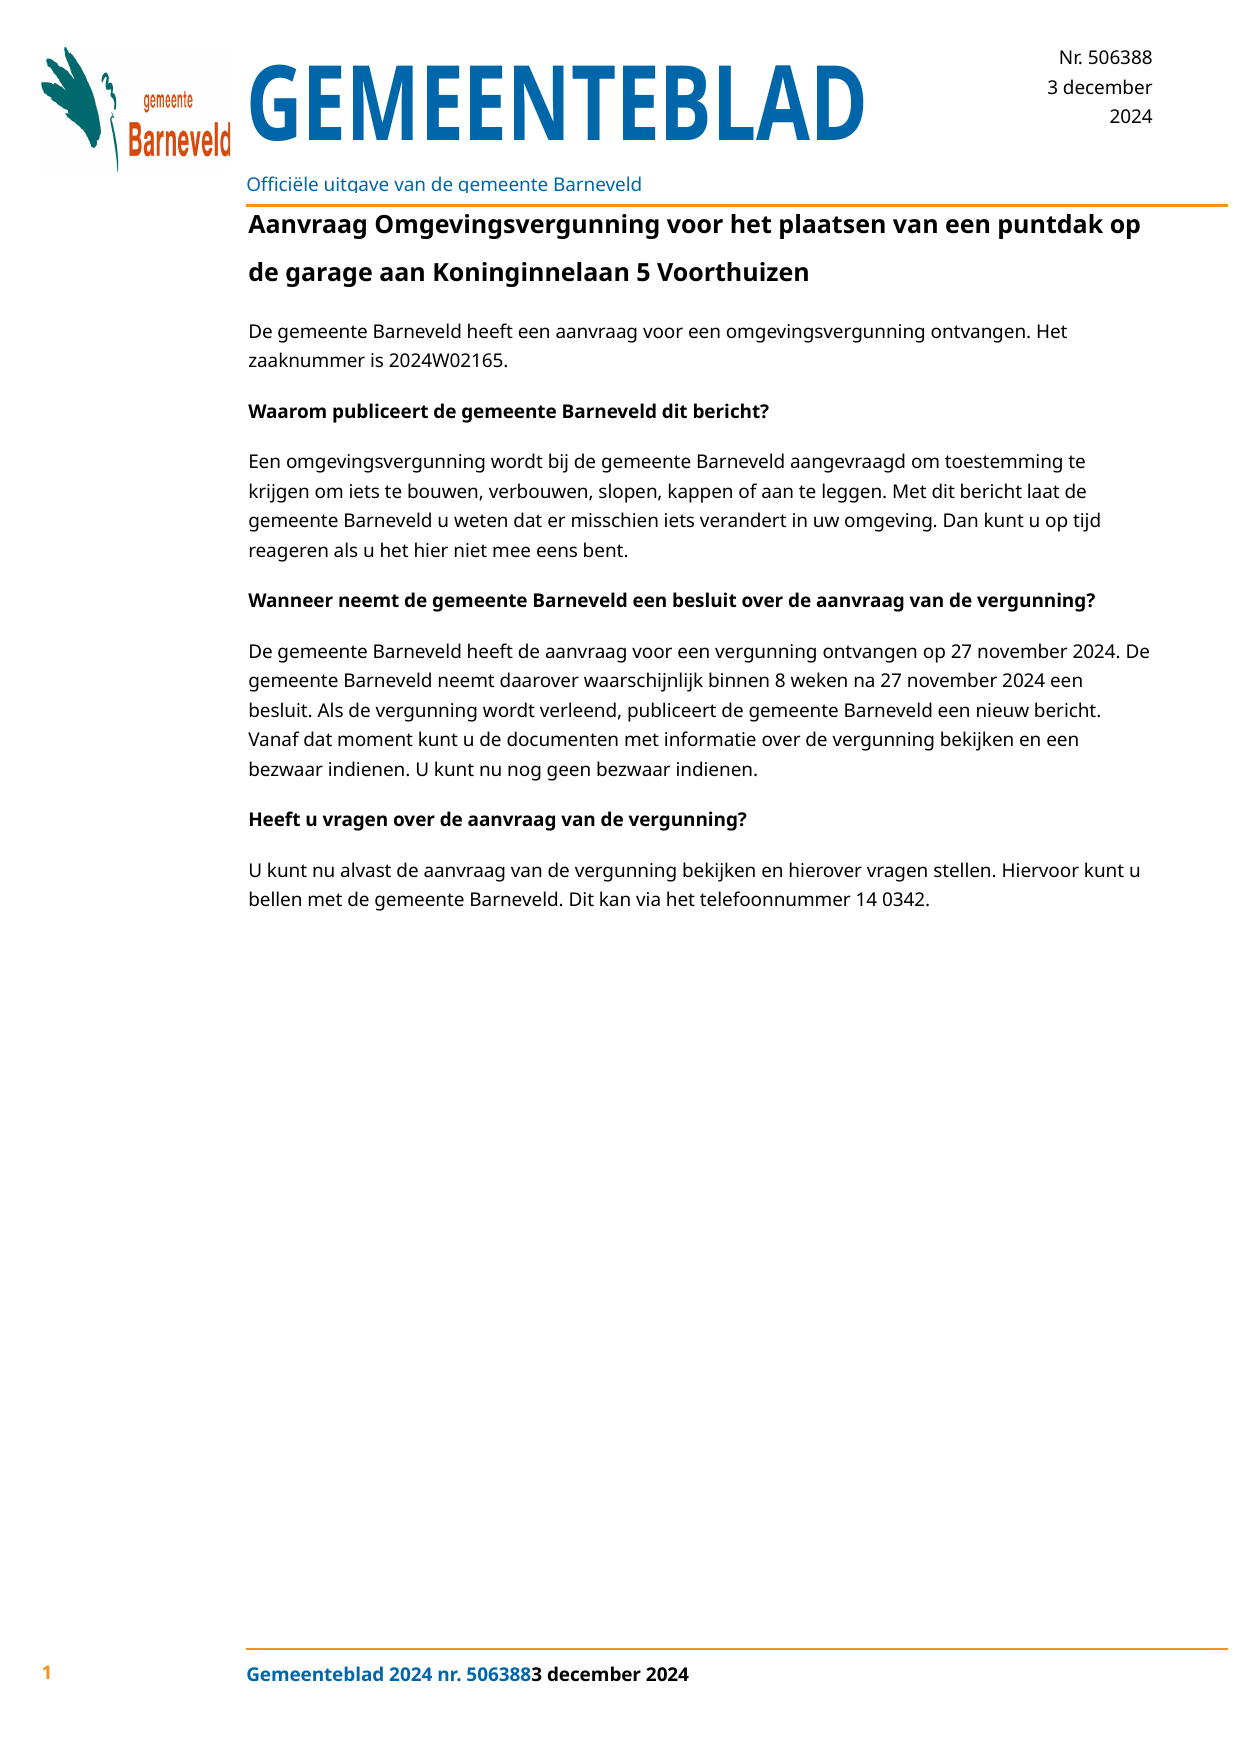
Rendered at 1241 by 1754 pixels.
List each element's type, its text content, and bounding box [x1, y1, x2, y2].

picture [41, 47, 231, 172]
text Waarom publiceert de gemeente Barneveld dit bericht? [248, 398, 1152, 424]
text De gemeente Barneveld heeft de aanvraag voor een vergunning ontvangen op 27 november 2024. De gemeente Barneveld neemt daarover waarschijnlijk binnen 8 weken na 27 november 2024 een besluit. Als de vergunning wordt verleend, publiceert de gemeente Barneveld een nieuw bericht. Vanaf dat moment kunt u de documenten met informatie over de vergunning bekijken en een bezwaar indienen. U kunt nu nog geen bezwaar indienen. [248, 638, 1152, 782]
text U kunt nu alvast de aanvraag van de vergunning bekijken en hierover vragen stellen. Hiervoor kunt u bellen met de gemeente Barneveld. Dit kan via het telefoonnummer 14 0342. [248, 857, 1152, 912]
text Een omgevingsvergunning wordt bij de gemeente Barneveld aangevraagd om toestemming te krijgen om iets te bouwen, verbouwen, slopen, kappen of aan te leggen. Met dit bericht laat de gemeente Barneveld u weten dat er misschien iets verandert in uw omgeving. Dan kunt u op tijd reageren als u het hier niet mee eens bent. [248, 448, 1152, 563]
text De gemeente Barneveld heeft een aanvraag voor een omgevingsvergunning ontvangen. Het zaaknummer is 2024W02165. [248, 318, 1152, 373]
text Wanneer neemt de gemeente Barneveld een besluit over de aanvraag van de vergunning? [248, 587, 1152, 613]
text Aanvraag Omgevingsvergunning voor het plaatsen van een puntdak op de garage aan Koninginnelaan 5 Voorthuizen [248, 207, 1152, 288]
text Heeft u vragen over de aanvraag van de vergunning? [248, 807, 1152, 832]
